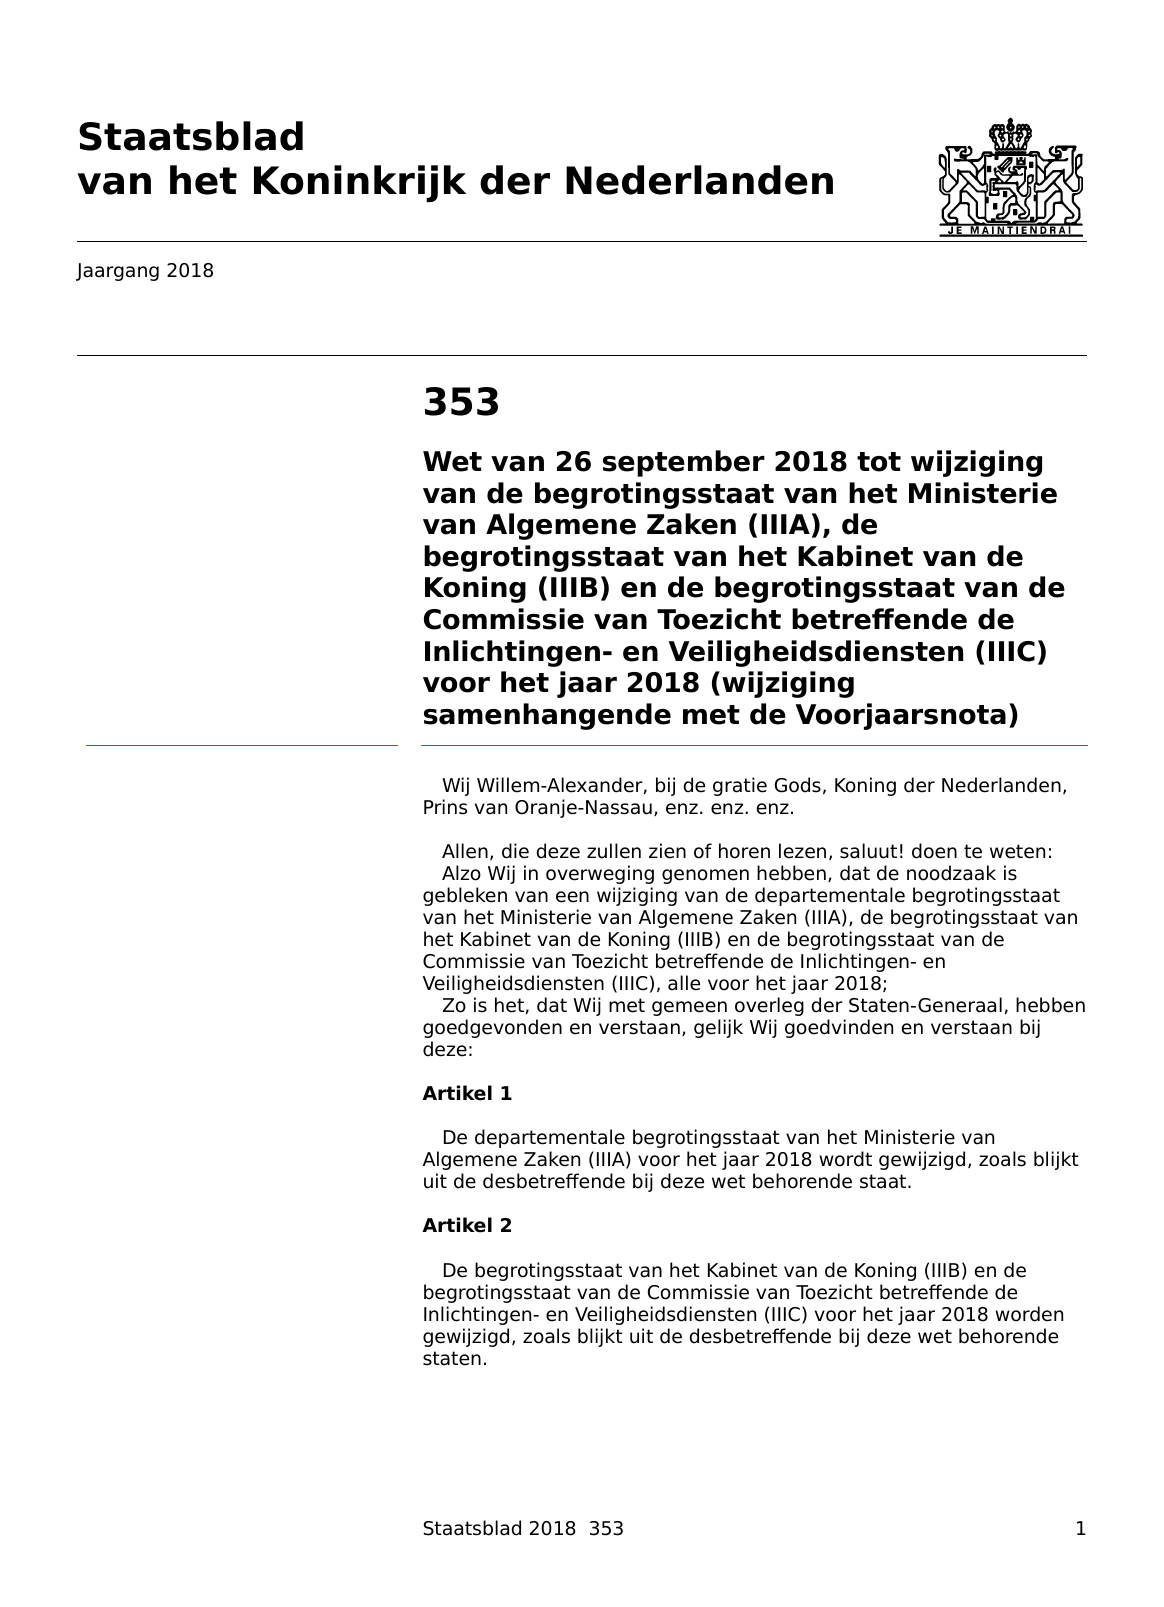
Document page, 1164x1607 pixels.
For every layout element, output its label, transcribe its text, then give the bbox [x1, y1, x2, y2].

table_header Staatsblad van het Koninkrijk der Nederlanden [77, 100, 886, 241]
subtitle Artikel 1 [422, 1083, 1087, 1105]
text De begrotingsstaat van het Kabinet van de Koning (IIIB) en de begrotingsstaat van de Commissie van Toezicht betreffende de Inlichtingen- en Veiligheidsdiensten (IIIC) voor het jaar 2018 worden gewijzigd, zoals blijkt uit de desbetreffende bij deze wet behorende staten. [422, 1259, 1087, 1369]
text Alzo Wij in overweging genomen hebben, dat de noodzaak is gebleken van een wijziging van de departementale begrotingsstaat van het Ministerie van Algemene Zaken (IIIA), de begrotingsstaat van het Kabinet van de Koning (IIIB) en de begrotingsstaat van de Commissie van Toezicht betreffende de Inlichtingen- en Veiligheidsdiensten (IIIC), alle voor het jaar 2018; [422, 863, 1087, 995]
subtitle Artikel 2 [422, 1215, 1087, 1237]
text De departementale begrotingsstaat van het Ministerie van Algemene Zaken (IIIA) voor het jaar 2018 wordt gewijzigd, zoals blijkt uit de desbetreffende bij deze wet behorende staat. [422, 1127, 1087, 1193]
text Wij Willem-Alexander, bij de gratie Gods, Koning der Nederlanden, Prins van Oranje-Nassau, enz. enz. enz. [422, 775, 1087, 819]
text Wet van 26 september 2018 tot wijziging van de begrotingsstaat van het Ministerie van Algemene Zaken (IIIA), de begrotingsstaat van het Kabinet van de Koning (IIIB) en de begrotingsstaat van de Commissie van Toezicht betreffende de Inlichtingen- en Veiligheidsdiensten (IIIC) voor het jaar 2018 (wijziging samenhangende met de Voorjaarsnota) [422, 447, 1087, 731]
table_header [886, 100, 1087, 241]
table_cell Jaargang 2018 [77, 242, 1087, 355]
subtitle 353 [422, 381, 1087, 424]
text Allen, die deze zullen zien of horen lezen, saluut! doen te weten: [422, 841, 1087, 863]
text Zo is het, dat Wij met gemeen overleg der Staten-Generaal, hebben goedgevonden en verstaan, gelijk Wij goedvinden en verstaan bij deze: [422, 995, 1087, 1061]
picture [936, 115, 1087, 240]
